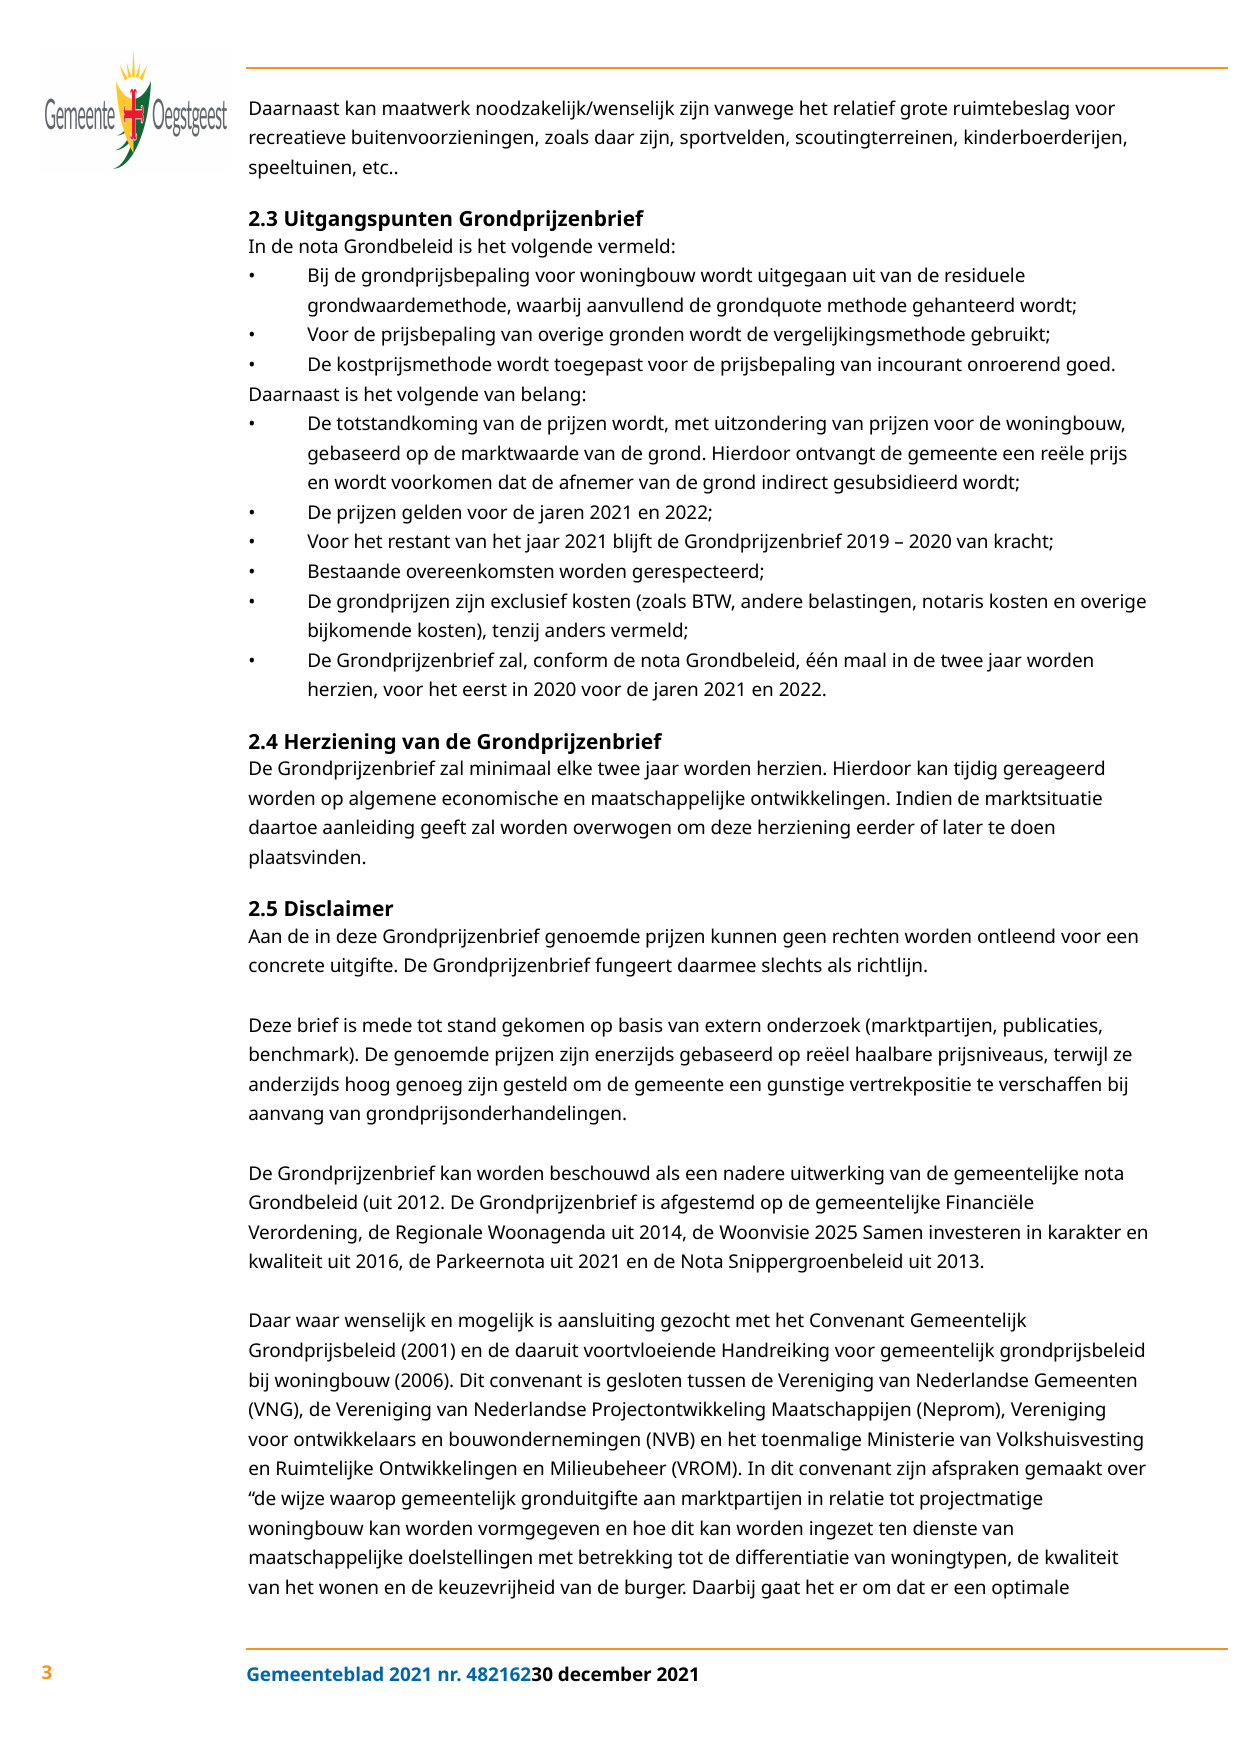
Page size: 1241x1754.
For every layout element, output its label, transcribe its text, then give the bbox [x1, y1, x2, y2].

text Daar waar wenselijk en mogelijk is aansluiting gezocht met het Convenant Gemeentelijk Grondprijsbeleid (2001) en de daaruit voortvloeiende Handreiking voor gemeentelijk grondprijsbeleid bij woningbouw (2006). Dit convenant is gesloten tussen de Vereniging van Nederlandse Gemeenten (VNG), de Vereniging van Nederlandse Projectontwikkeling Maatschappijen (Neprom), Vereniging voor ontwikkelaars en bouwondernemingen (NVB) en het toenmalige Ministerie van Volkshuisvesting en Ruimtelijke Ontwikkelingen en Milieubeheer (VROM). In dit convenant zijn afspraken gemaakt over “de wijze waarop gemeentelijk gronduitgifte aan marktpartijen in relatie tot projectmatige woningbouw kan worden vormgegeven en hoe dit kan worden ingezet ten dienste van maatschappelijke doelstellingen met betrekking tot de differentiatie van woningtypen, de kwaliteit van het wonen en de keuzevrijheid van de burger. Daarbij gaat het er om dat er een optimale [248, 1308, 1152, 1599]
picture [41, 47, 231, 172]
text De Grondprijzenbrief zal minimaal elke twee jaar worden herzien. Hierdoor kan tijdig gereageerd worden op algemene economische en maatschappelijke ontwikkelingen. Indien de marktsituatie daartoe aanleiding geeft zal worden overwogen om deze herziening eerder of later te doen plaatsvinden. [248, 755, 1152, 870]
list De grondprijzen zijn exclusief kosten (zoals BTW, andere belastingen, notaris kosten en overige bijkomende kosten), tenzij anders vermeld; [248, 588, 1152, 643]
text Deze brief is mede tot stand gekomen op basis van extern onderzoek (marktpartijen, publicaties, benchmark). De genoemde prijzen zijn enerzijds gebaseerd op reëel haalbare prijsniveaus, terwijl ze anderzijds hoog genoeg zijn gesteld om de gemeente een gunstige vertrekpositie te verschaffen bij aanvang van grondprijsonderhandelingen. [248, 1012, 1152, 1126]
text De Grondprijzenbrief kan worden beschouwd als een nadere uitwerking van de gemeentelijke nota Grondbeleid (uit 2012. De Grondprijzenbrief is afgestemd op de gemeentelijke Financiële Verordening, de Regionale Woonagenda uit 2014, de Woonvisie 2025 Samen investeren in karakter en kwaliteit uit 2016, de Parkeernota uit 2021 en de Nota Snippergroenbeleid uit 2013. [248, 1160, 1152, 1274]
text 2.4 Herziening van de Grondprijzenbrief [248, 727, 1152, 755]
text Daarnaast kan maatwerk noodzakelijk/wenselijk zijn vanwege het relatief grote ruimtebeslag voor recreatieve buitenvoorzieningen, zoals daar zijn, sportvelden, scoutingterreinen, kinderboerderijen, speeltuinen, etc.. [248, 95, 1152, 180]
list Bij de grondprijsbepaling voor woningbouw wordt uitgegaan uit van de residuele grondwaardemethode, waarbij aanvullend de grondquote methode gehanteerd wordt; [248, 262, 1152, 318]
list Voor de prijsbepaling van overige gronden wordt de vergelijkingsmethode gebruikt; [248, 322, 1152, 347]
text 2.3 Uitgangspunten Grondprijzenbrief [248, 204, 1152, 233]
list Voor het restant van het jaar 2021 blijft de Grondprijzenbrief 2019 – 2020 van kracht; [248, 529, 1152, 554]
list Bestaande overeenkomsten worden gerespecteerd; [248, 558, 1152, 584]
text Aan de in deze Grondprijzenbrief genoemde prijzen kunnen geen rechten worden ontleend voor een concrete uitgifte. De Grondprijzenbrief fungeert daarmee slechts als richtlijn. [248, 923, 1152, 978]
list De prijzen gelden voor de jaren 2021 en 2022; [248, 499, 1152, 525]
list De totstandkoming van de prijzen wordt, met uitzondering van prijzen voor de woningbouw, gebaseerd op de marktwaarde van de grond. Hierdoor ontvangt de gemeente een reële prijs en wordt voorkomen dat de afnemer van de grond indirect gesubsidieerd wordt; [248, 410, 1152, 495]
text 2.5 Disclaimer [248, 894, 1152, 923]
text In de nota Grondbeleid is het volgende vermeld: [248, 233, 1152, 258]
list De kostprijsmethode wordt toegepast voor de prijsbepaling van incourant onroerend goed. [248, 351, 1152, 377]
list De Grondprijzenbrief zal, conform de nota Grondbeleid, één maal in de twee jaar worden herzien, voor het eerst in 2020 voor de jaren 2021 en 2022. [248, 647, 1152, 702]
text Daarnaast is het volgende van belang: [248, 381, 1152, 406]
